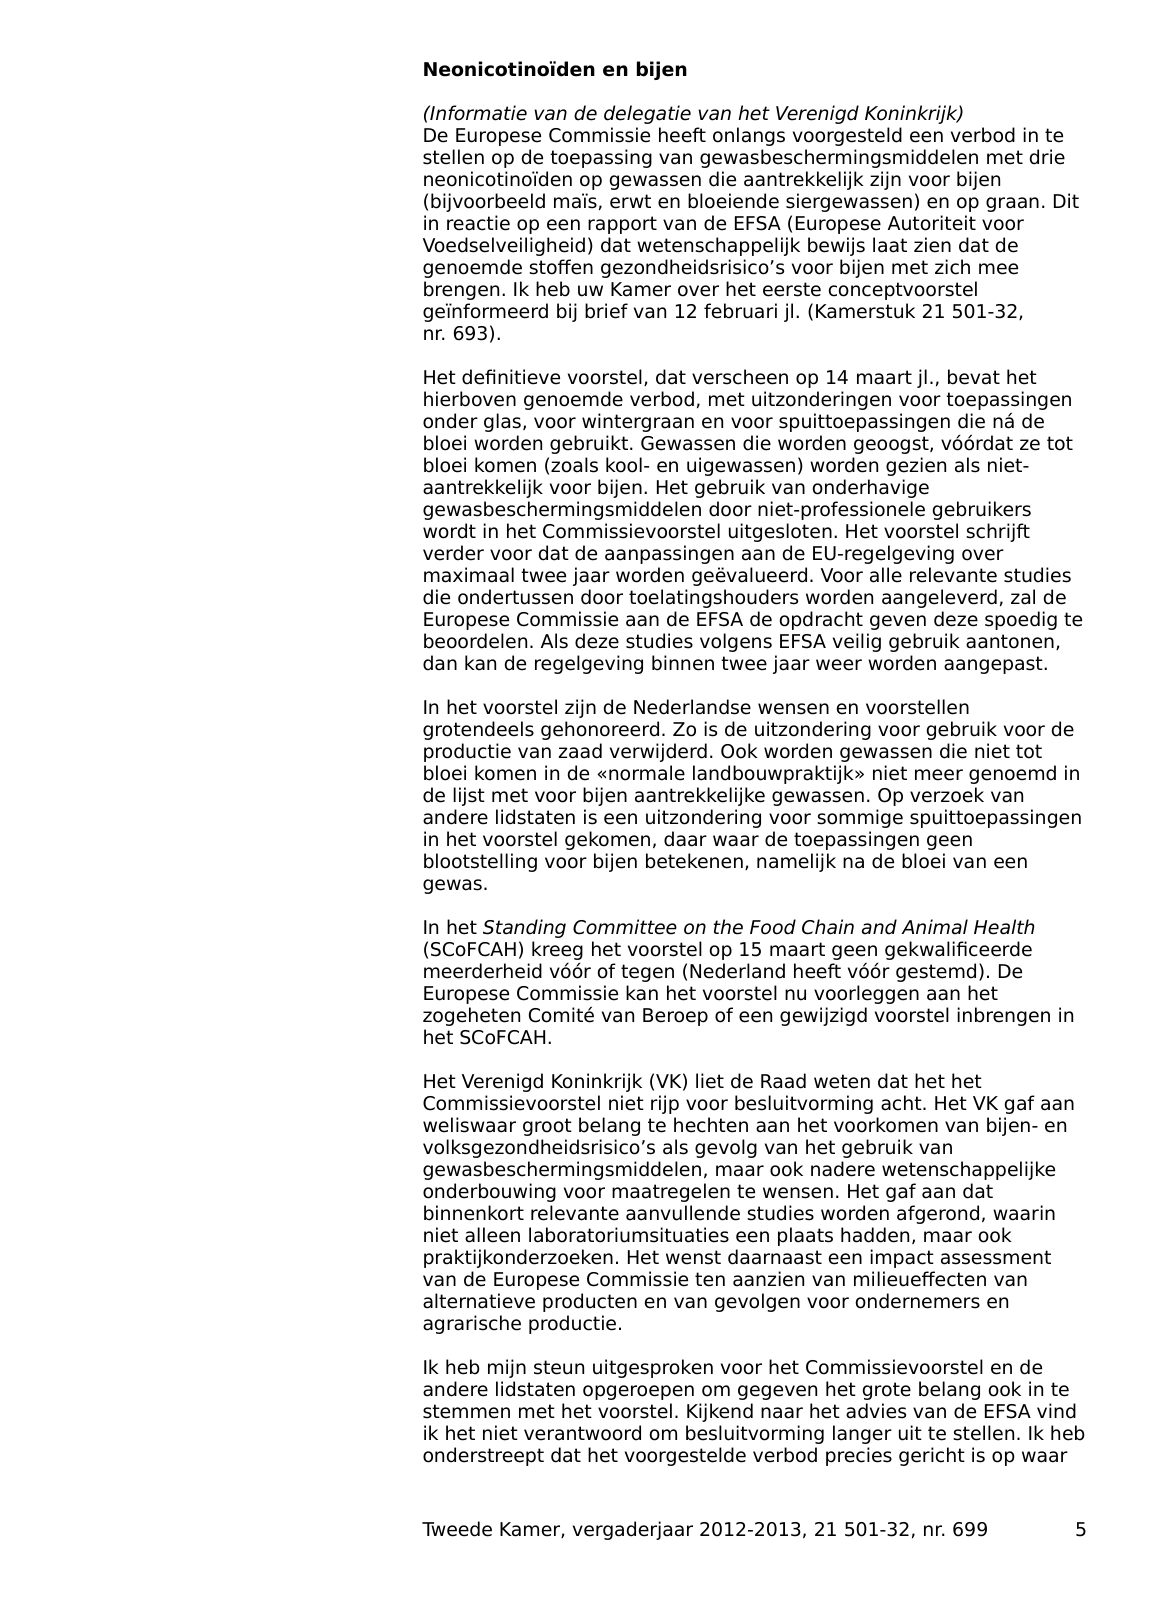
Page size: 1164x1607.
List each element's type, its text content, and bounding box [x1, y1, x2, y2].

text (Informatie van de delegatie van het Verenigd Koninkrijk) [422, 103, 1087, 125]
text De Europese Commissie heeft onlangs voorgesteld een verbod in te stellen op de toepassing van gewasbeschermingsmiddelen met drie neonicotinoïden op gewassen die aantrekkelijk zijn voor bijen (bijvoorbeeld maïs, erwt en bloeiende siergewassen) en op graan. Dit in reactie op een rapport van de EFSA (Europese Autoriteit voor Voedselveiligheid) dat wetenschappelijk bewijs laat zien dat de genoemde stoffen gezondheidsrisico’s voor bijen met zich mee brengen. Ik heb uw Kamer over het eerste conceptvoorstel geïnformeerd bij brief van 12 februari jl. (Kamerstuk 21 501-32, nr. 693). [422, 125, 1087, 345]
text Het Verenigd Koninkrijk (VK) liet de Raad weten dat het het Commissievoorstel niet rijp voor besluitvorming acht. Het VK gaf aan weliswaar groot belang te hechten aan het voorkomen van bijen- en volksgezondheidsrisico’s als gevolg van het gebruik van gewasbeschermingsmiddelen, maar ook nadere wetenschappelijke onderbouwing voor maatregelen te wensen. Het gaf aan dat binnenkort relevante aanvullende studies worden afgerond, waarin niet alleen laboratoriumsituaties een plaats hadden, maar ook praktijkonderzoeken. Het wenst daarnaast een impact assessment van de Europese Commissie ten aanzien van milieueffecten van alternatieve producten en van gevolgen voor ondernemers en agrarische productie. [422, 1071, 1087, 1335]
text In het Standing Committee on the Food Chain and Animal Health (SCoFCAH) kreeg het voorstel op 15 maart geen gekwalificeerde meerderheid vóór of tegen (Nederland heeft vóór gestemd). De Europese Commissie kan het voorstel nu voorleggen aan het zogeheten Comité van Beroep of een gewijzigd voorstel inbrengen in het SCoFCAH. [422, 917, 1087, 1049]
text In het voorstel zijn de Nederlandse wensen en voorstellen grotendeels gehonoreerd. Zo is de uitzondering voor gebruik voor de productie van zaad verwijderd. Ook worden gewassen die niet tot bloei komen in de «normale landbouwpraktijk» niet meer genoemd in de lijst met voor bijen aantrekkelijke gewassen. Op verzoek van andere lidstaten is een uitzondering voor sommige spuittoepassingen in het voorstel gekomen, daar waar de toepassingen geen blootstelling voor bijen betekenen, namelijk na de bloei van een gewas. [422, 697, 1087, 895]
text Ik heb mijn steun uitgesproken voor het Commissievoorstel en de andere lidstaten opgeroepen om gegeven het grote belang ook in te stemmen met het voorstel. Kijkend naar het advies van de EFSA vind ik het niet verantwoord om besluitvorming langer uit te stellen. Ik heb onderstreept dat het voorgestelde verbod precies gericht is op waar [422, 1357, 1087, 1467]
subtitle Neonicotinoïden en bijen [422, 59, 1087, 81]
text Het definitieve voorstel, dat verscheen op 14 maart jl., bevat het hierboven genoemde verbod, met uitzonderingen voor toepassingen onder glas, voor wintergraan en voor spuittoepassingen die ná de bloei worden gebruikt. Gewassen die worden geoogst, vóórdat ze tot bloei komen (zoals kool- en uigewassen) worden gezien als niet-aantrekkelijk voor bijen. Het gebruik van onderhavige gewasbeschermingsmiddelen door niet-professionele gebruikers wordt in het Commissievoorstel uitgesloten. Het voorstel schrijft verder voor dat de aanpassingen aan de EU-regelgeving over maximaal twee jaar worden geëvalueerd. Voor alle relevante studies die ondertussen door toelatingshouders worden aangeleverd, zal de Europese Commissie aan de EFSA de opdracht geven deze spoedig te beoordelen. Als deze studies volgens EFSA veilig gebruik aantonen, dan kan de regelgeving binnen twee jaar weer worden aangepast. [422, 367, 1087, 675]
